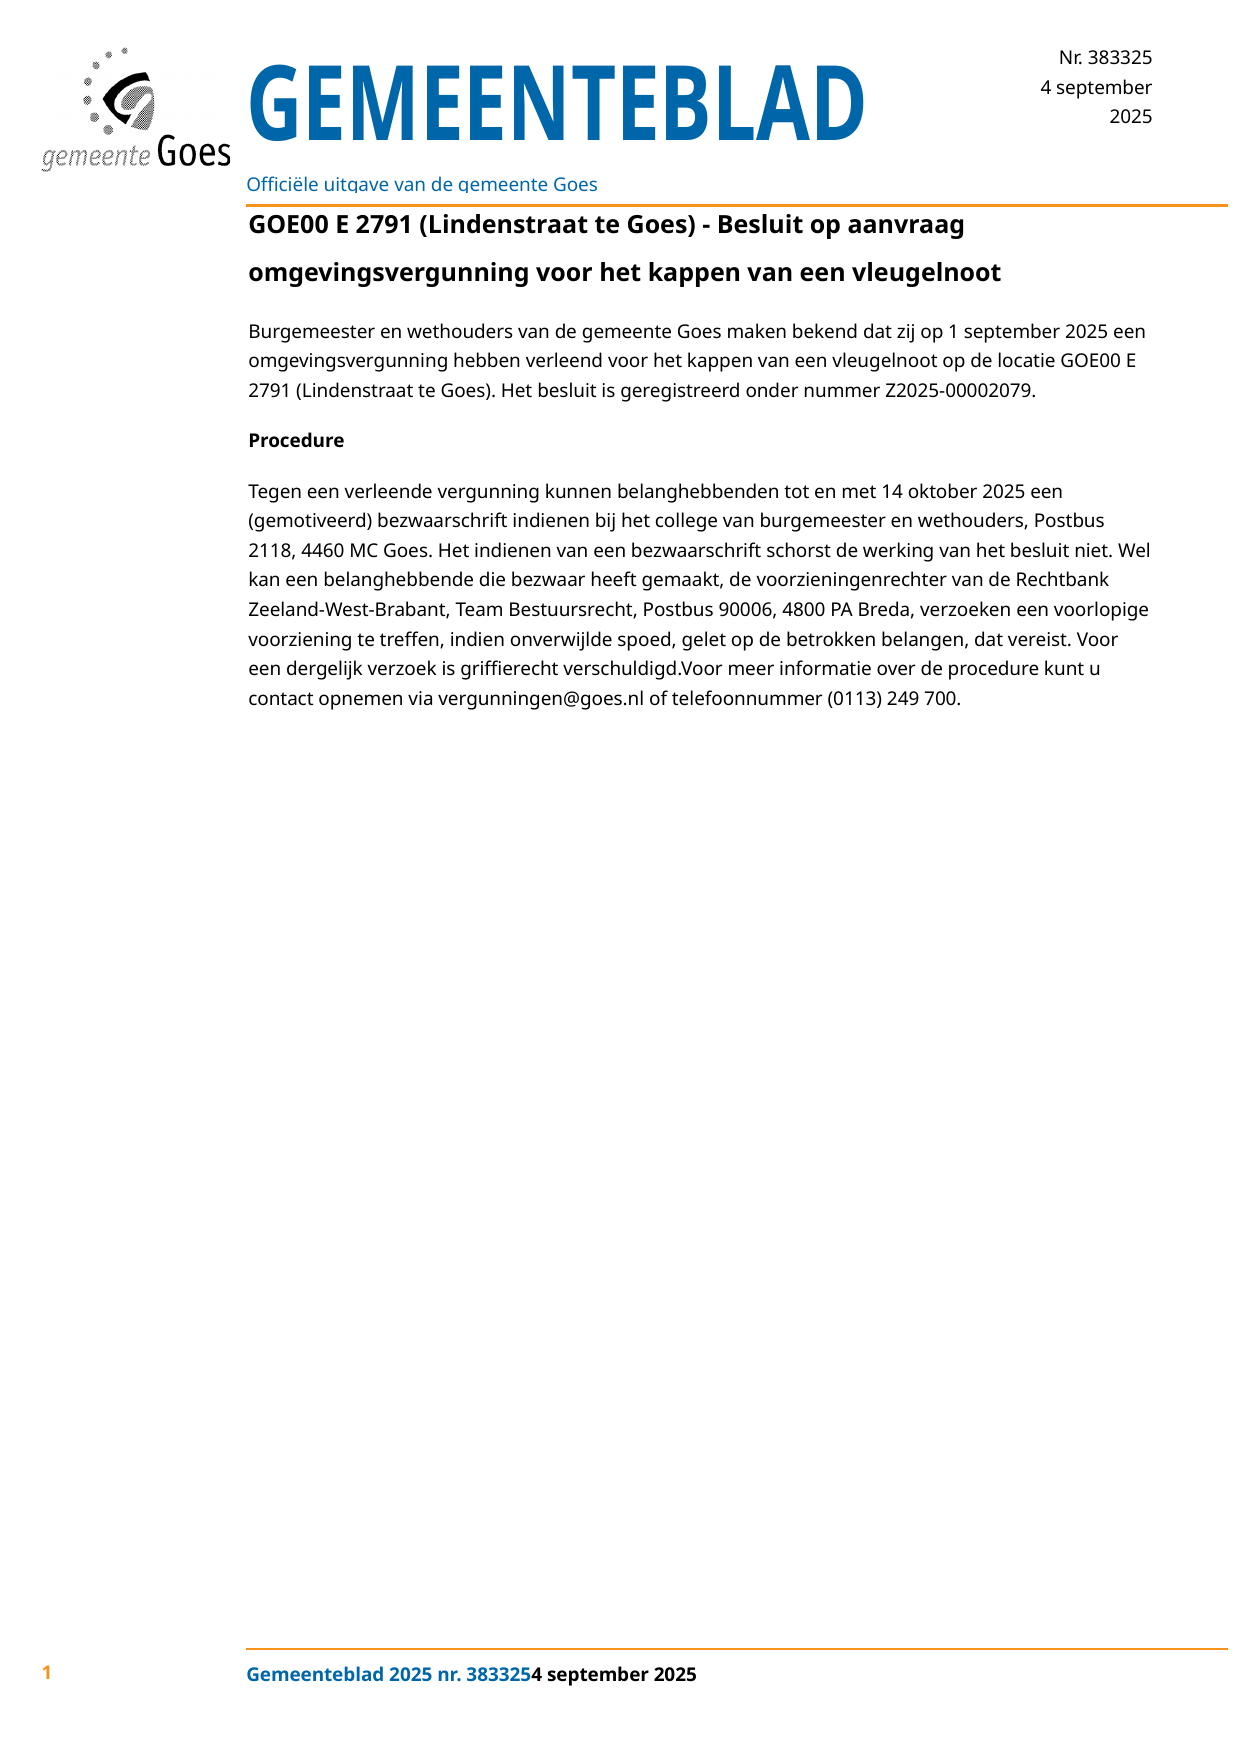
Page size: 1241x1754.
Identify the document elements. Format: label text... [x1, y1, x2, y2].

picture [41, 47, 231, 172]
text GOE00 E 2791 (Lindenstraat te Goes) - Besluit op aanvraag omgevingsvergunning voor het kappen van een vleugelnoot [248, 207, 1152, 288]
text Procedure [248, 427, 1152, 453]
text Burgemeester en wethouders van de gemeente Goes maken bekend dat zij op 1 september 2025 een omgevingsvergunning hebben verleend voor het kappen van een vleugelnoot op de locatie GOE00 E 2791 (Lindenstraat te Goes). Het besluit is geregistreerd onder nummer Z2025-00002079. [248, 318, 1152, 403]
text Tegen een verleende vergunning kunnen belanghebbenden tot en met 14 oktober 2025 een (gemotiveerd) bezwaarschrift indienen bij het college van burgemeester en wethouders, Postbus 2118, 4460 MC Goes. Het indienen van een bezwaarschrift schorst de werking van het besluit niet. Wel kan een belanghebbende die bezwaar heeft gemaakt, de voorzieningenrechter van de Rechtbank Zeeland-West-Brabant, Team Bestuursrecht, Postbus 90006, 4800 PA Breda, verzoeken een voorlopige voorziening te treffen, indien onverwijlde spoed, gelet op de betrokken belangen, dat vereist. Voor een dergelijk verzoek is griffierecht verschuldigd.Voor meer informatie over de procedure kunt u contact opnemen via vergunningen@goes.nl of telefoonnummer (0113) 249 700. [248, 478, 1152, 711]
